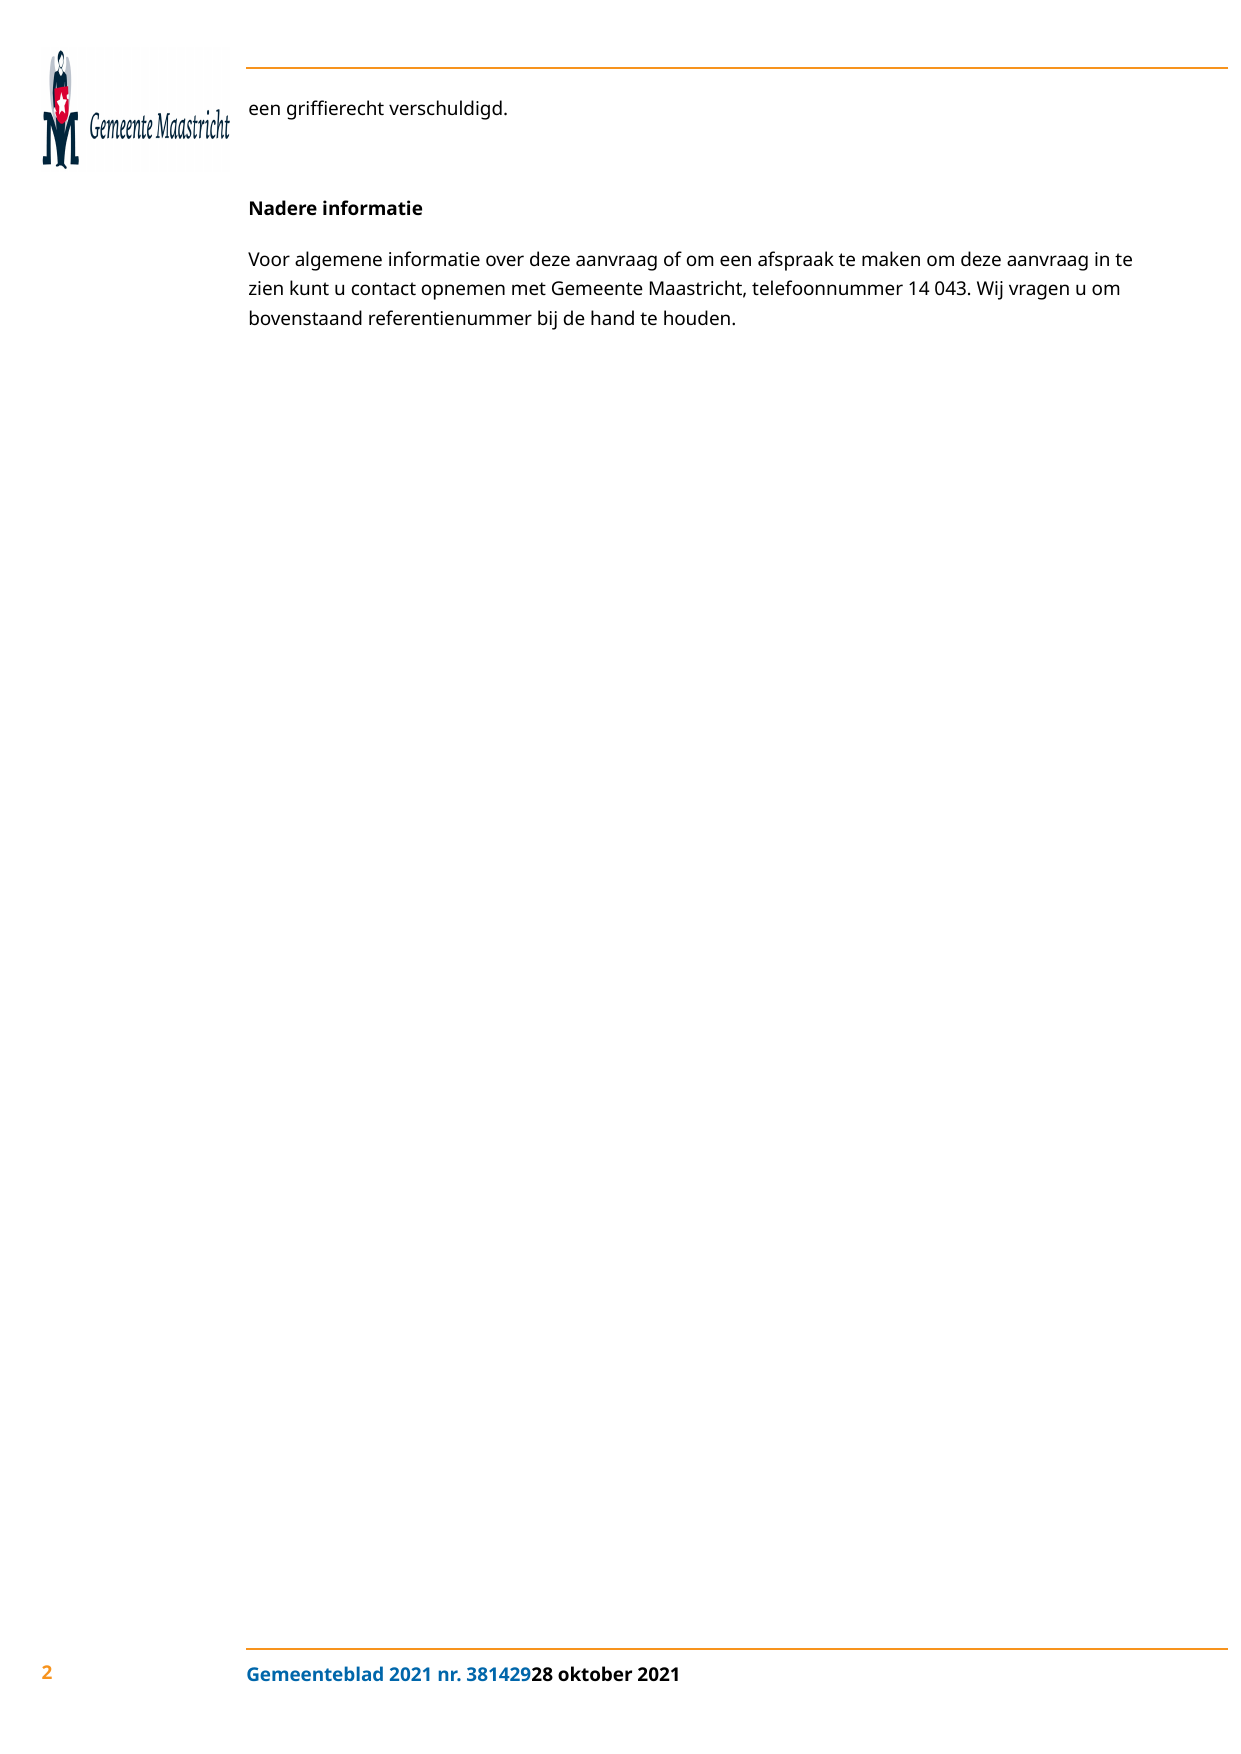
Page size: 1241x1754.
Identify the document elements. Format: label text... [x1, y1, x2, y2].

picture [41, 47, 231, 172]
text Nadere informatie [248, 196, 1152, 221]
text Voor algemene informatie over deze aanvraag of om een afspraak te maken om deze aanvraag in te zien kunt u contact opnemen met Gemeente Maastricht, telefoonnummer 14 043. Wij vragen u om bovenstaand referentienummer bij de hand te houden. [248, 246, 1152, 331]
text een griffierecht verschuldigd. [248, 95, 1152, 121]
